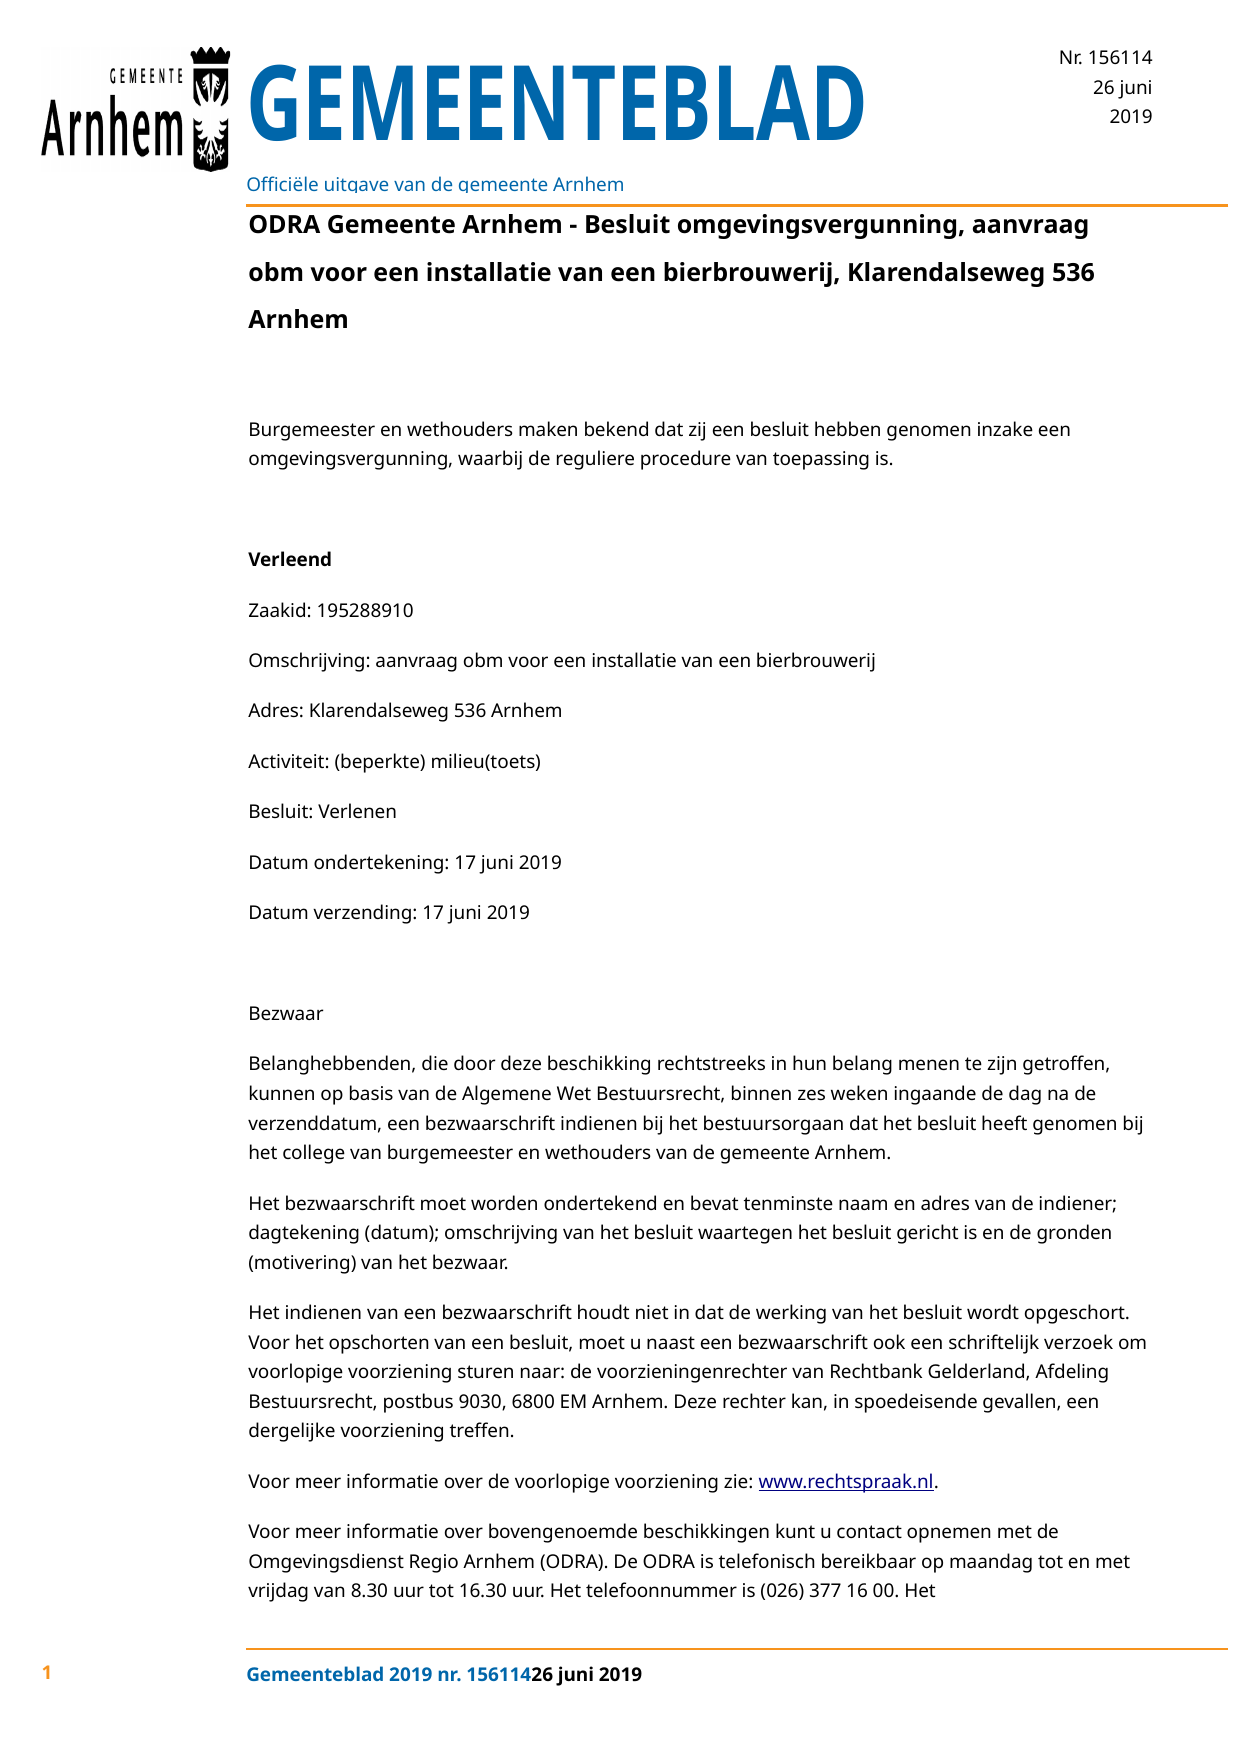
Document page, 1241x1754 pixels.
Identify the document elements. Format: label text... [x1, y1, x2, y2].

text Voor meer informatie over de voorlopige voorziening zie: www.rechtspraak.nl. [248, 1468, 1152, 1494]
text Datum ondertekening: 17 juni 2019 [248, 849, 1152, 874]
text Zaakid: 195288910 [248, 597, 1152, 622]
text Voor meer informatie over bovengenoemde beschikkingen kunt u contact opnemen met de Omgevingsdienst Regio Arnhem (ODRA). De ODRA is telefonisch bereikbaar op maandag tot en met vrijdag van 8.30 uur tot 16.30 uur. Het telefoonnummer is (026) 377 16 00. Het [248, 1518, 1152, 1603]
text Adres: Klarendalseweg 536 Arnhem [248, 698, 1152, 723]
text Het indienen van een bezwaarschrift houdt niet in dat de werking van het besluit wordt opgeschort. Voor het opschorten van een besluit, moet u naast een bezwaarschrift ook een schriftelijk verzoek om voorlopige voorziening sturen naar: de voorzieningenrechter van Rechtbank Gelderland, Afdeling Bestuursrecht, postbus 9030, 6800 EM Arnhem. Deze rechter kan, in spoedeisende gevallen, een dergelijke voorziening treffen. [248, 1299, 1152, 1443]
text Datum verzending: 17 juni 2019 [248, 899, 1152, 925]
text ODRA Gemeente Arnhem - Besluit omgevingsvergunning, aanvraag obm voor een installatie van een bierbrouwerij, Klarendalseweg 536 Arnhem [248, 207, 1152, 336]
text Belanghebbenden, die door deze beschikking rechtstreeks in hun belang menen te zijn getroffen, kunnen op basis van de Algemene Wet Bestuursrecht, binnen zes weken ingaande de dag na de verzenddatum, een bezwaarschrift indienen bij het bestuursorgaan dat het besluit heeft genomen bij het college van burgemeester en wethouders van de gemeente Arnhem. [248, 1051, 1152, 1165]
text Burgemeester en wethouders maken bekend dat zij een besluit hebben genomen inzake een omgevingsvergunning, waarbij de reguliere procedure van toepassing is. [248, 416, 1152, 471]
picture [41, 47, 231, 172]
text Omschrijving: aanvraag obm voor een installatie van een bierbrouwerij [248, 647, 1152, 673]
text Het bezwaarschrift moet worden ondertekend en bevat tenminste naam en adres van de indiener; dagtekening (datum); omschrijving van het besluit waartegen het besluit gericht is en de gronden (motivering) van het bezwaar. [248, 1190, 1152, 1274]
text Besluit: Verlenen [248, 798, 1152, 824]
text Activiteit: (beperkte) milieu(toets) [248, 748, 1152, 774]
text Verleend [248, 546, 1152, 572]
text Bezwaar [248, 1000, 1152, 1026]
